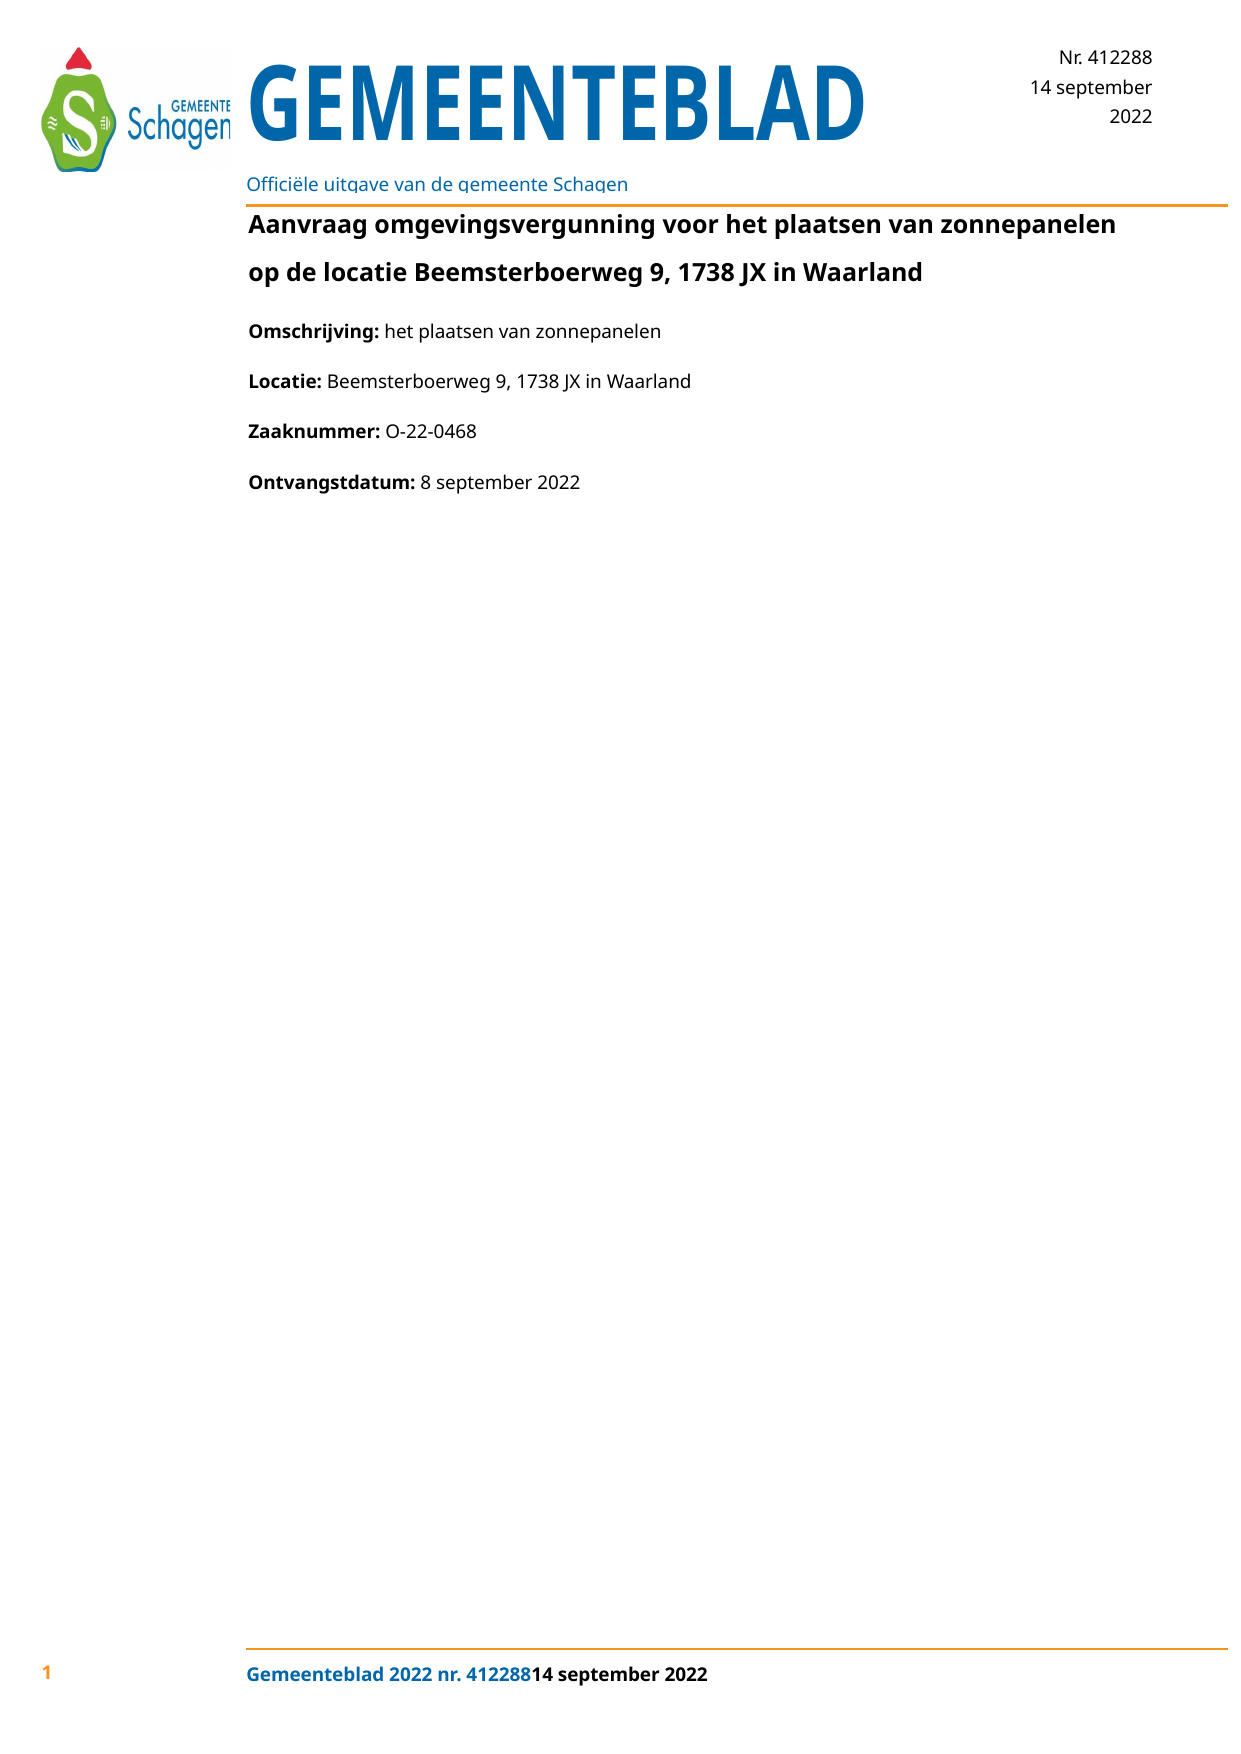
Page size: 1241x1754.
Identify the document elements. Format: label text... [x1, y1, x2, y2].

text Locatie: Beemsterboerweg 9, 1738 JX in Waarland [248, 368, 1152, 394]
text Aanvraag omgevingsvergunning voor het plaatsen van zonnepanelen op de locatie Beemsterboerweg 9, 1738 JX in Waarland [248, 207, 1152, 288]
text Zaaknummer: O-22-0468 [248, 419, 1152, 444]
picture [41, 47, 231, 172]
text Ontvangstdatum: 8 september 2022 [248, 469, 1152, 495]
text Omschrijving: het plaatsen van zonnepanelen [248, 318, 1152, 344]
